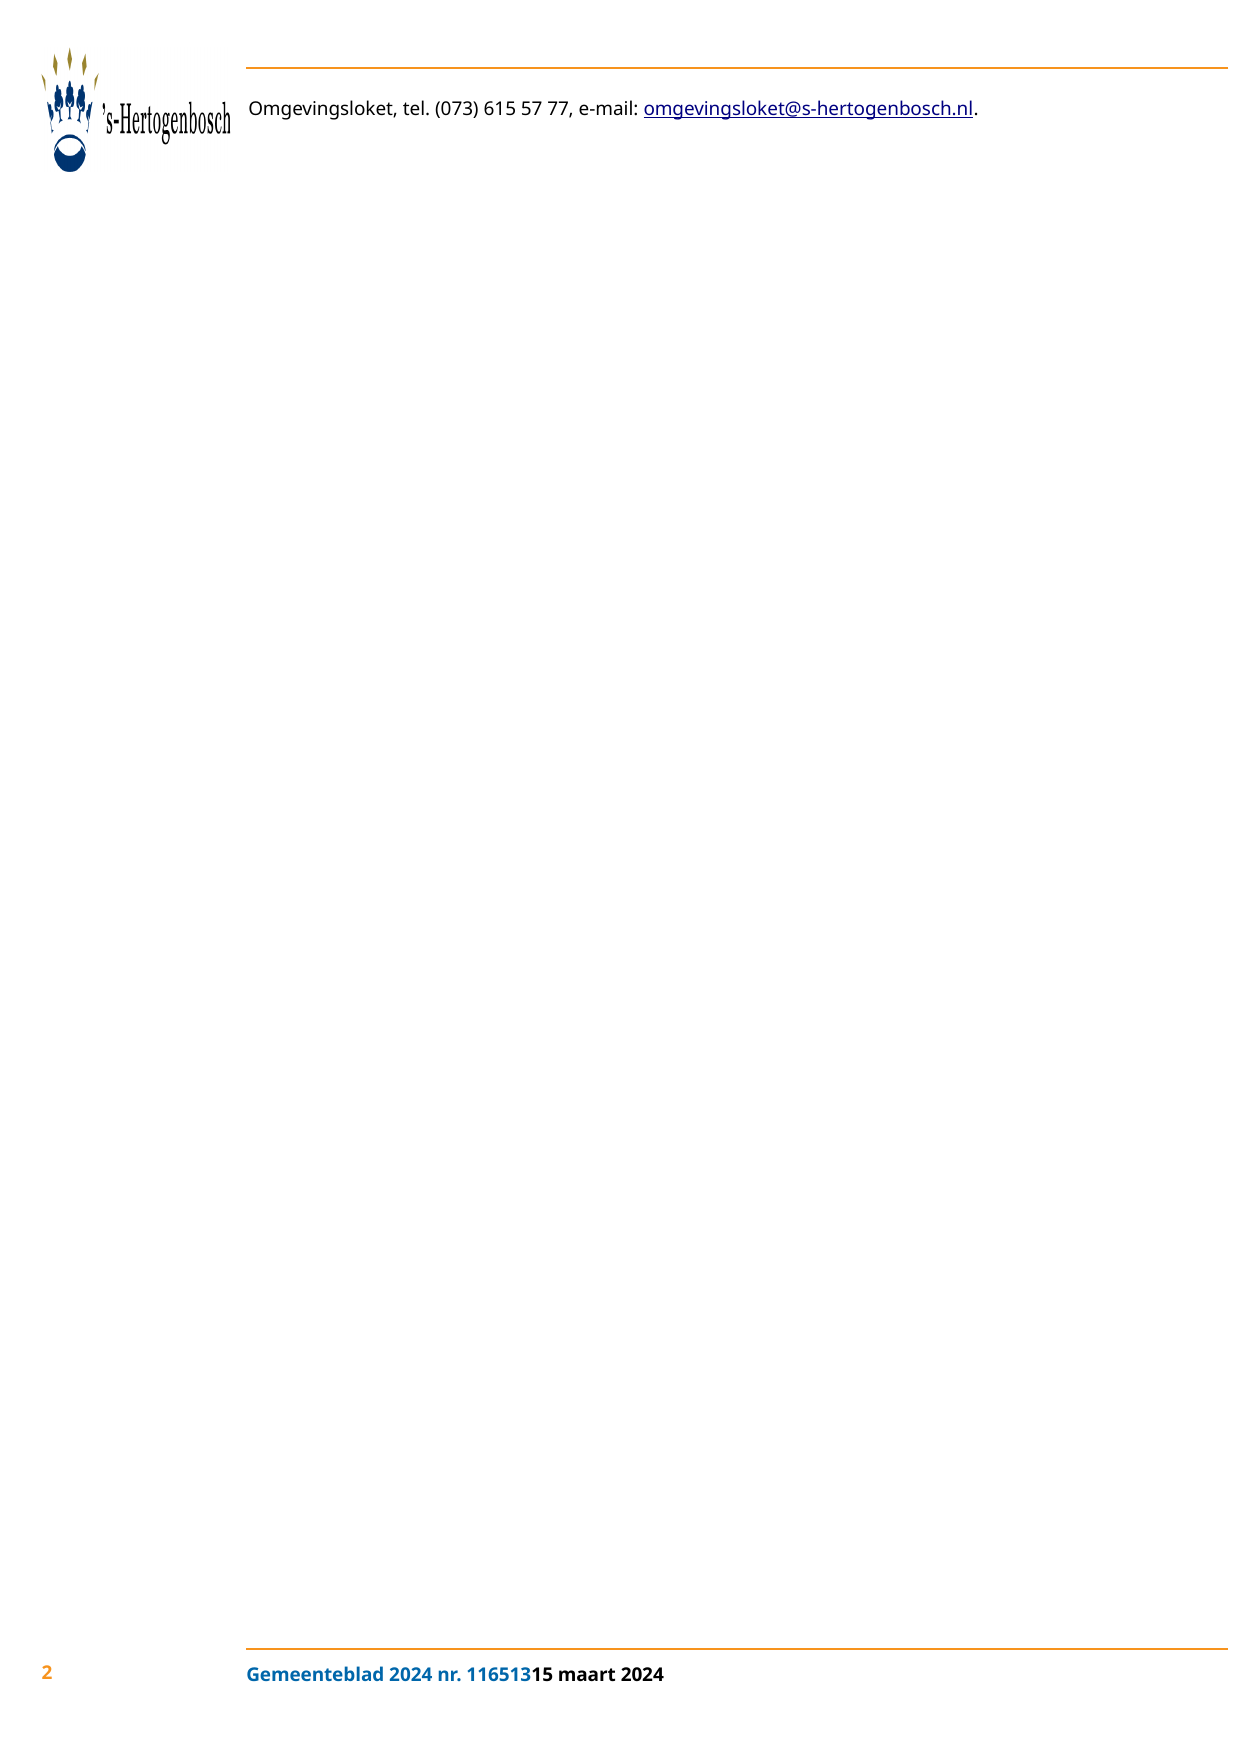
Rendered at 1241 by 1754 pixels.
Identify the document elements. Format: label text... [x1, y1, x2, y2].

picture [41, 47, 231, 172]
text Omgevingsloket, tel. (073) 615 57 77, e-mail: omgevingsloket@s-hertogenbosch.nl. [248, 95, 1152, 121]
